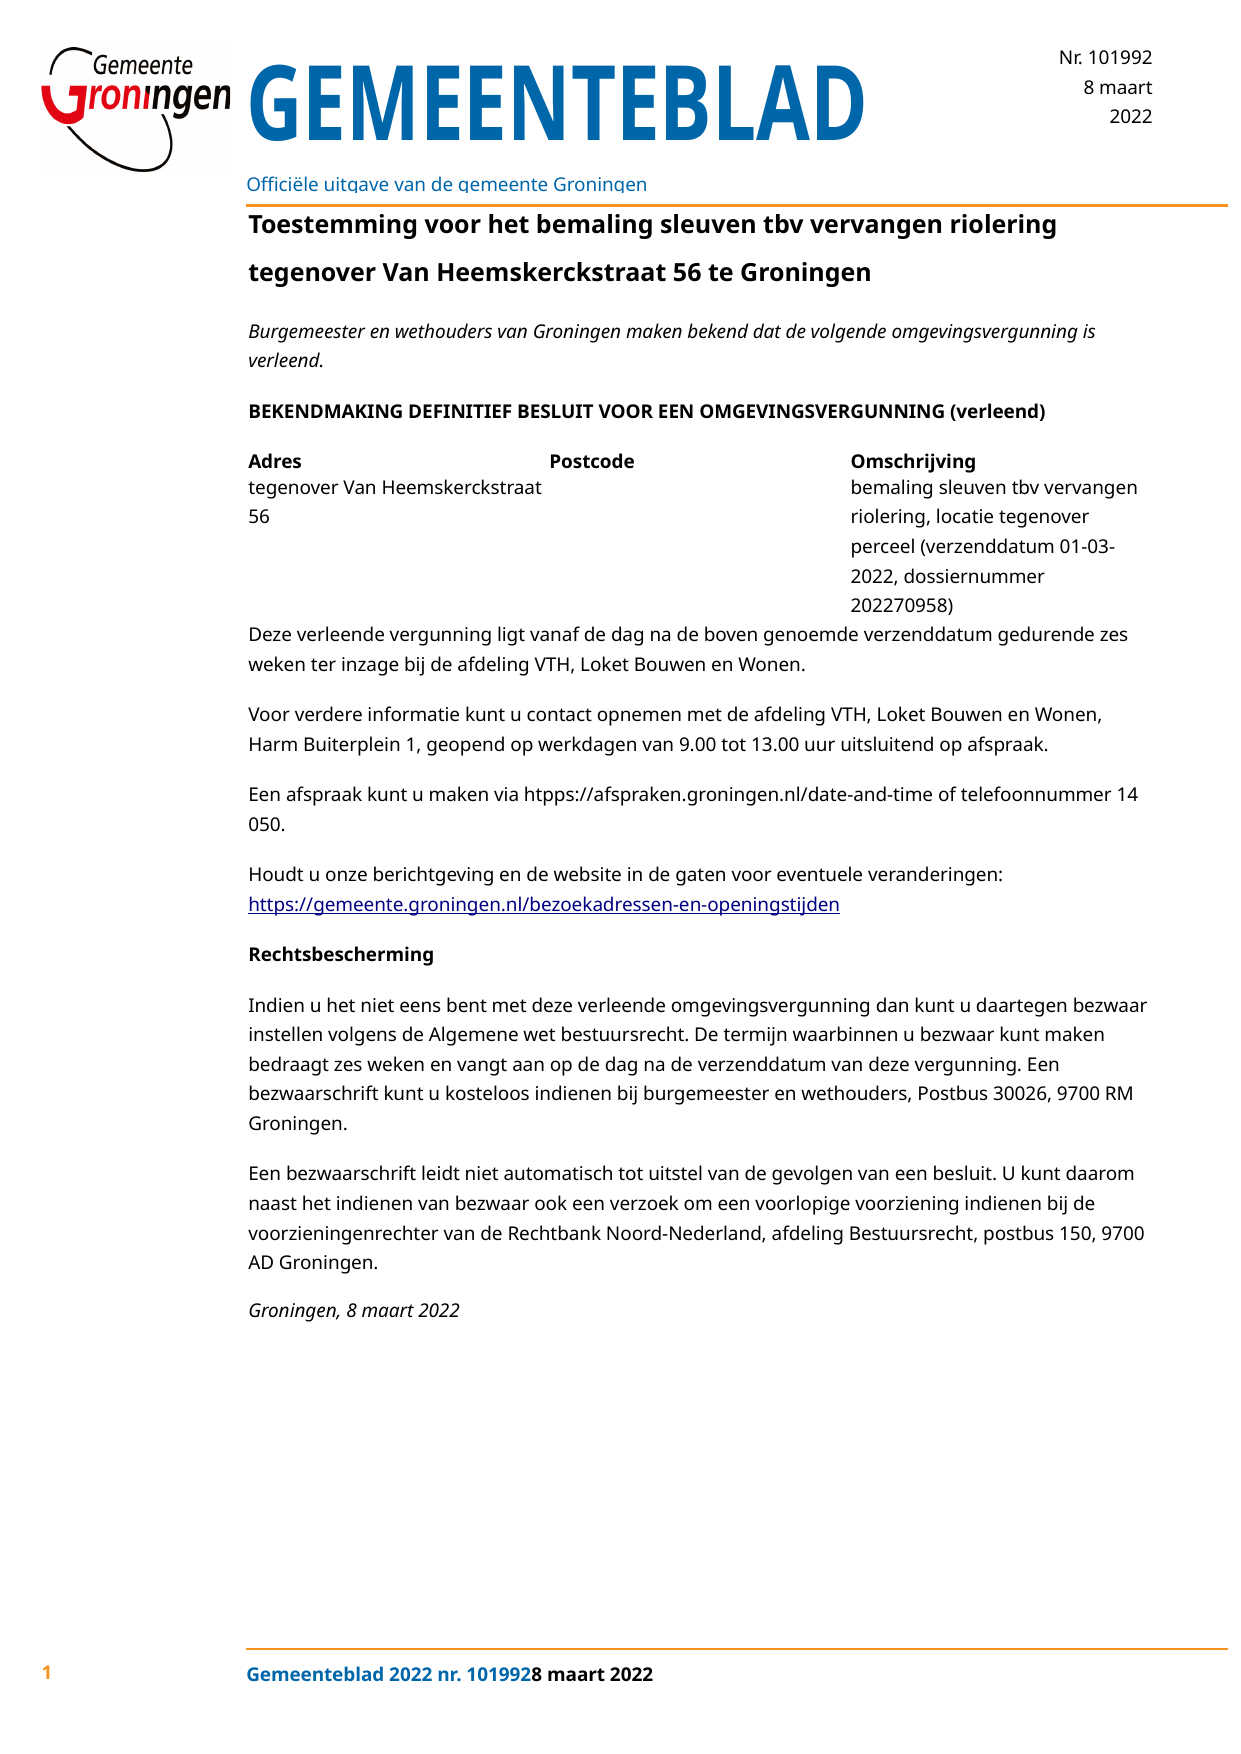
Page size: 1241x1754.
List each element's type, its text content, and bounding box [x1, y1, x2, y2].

table_header Postcode [549, 449, 850, 474]
text Voor verdere informatie kunt u contact opnemen met de afdeling VTH, Loket Bouwen en Wonen, Harm Buiterplein 1, geopend op werkdagen van 9.00 tot 13.00 uur uitsluitend op afspraak. [248, 701, 1152, 757]
text Burgemeester en wethouders van Groningen maken bekend dat de volgende omgevingsvergunning is verleend. [248, 318, 1152, 373]
table_cell tegenover Van Heemskerckstraat 56 [248, 474, 549, 618]
text BEKENDMAKING DEFINITIEF BESLUIT VOOR EEN OMGEVINGSVERGUNNING (verleend) [248, 398, 1152, 424]
text Toestemming voor het bemaling sleuven tbv vervangen riolering tegenover Van Heemskerckstraat 56 te Groningen [248, 207, 1152, 288]
table_cell [549, 474, 850, 618]
table_header Omschrijving [850, 449, 1152, 474]
text Groningen, 8 maart 2022 [248, 1297, 1152, 1323]
text Indien u het niet eens bent met deze verleende omgevingsvergunning dan kunt u daartegen bezwaar instellen volgens de Algemene wet bestuursrecht. De termijn waarbinnen u bezwaar kunt maken bedraagt zes weken en vangt aan op de dag na de verzenddatum van deze vergunning. Een bezwaarschrift kunt u kosteloos indienen bij burgemeester en wethouders, Postbus 30026, 9700 RM Groningen. [248, 992, 1152, 1136]
table_header Adres [248, 449, 549, 474]
text Houdt u onze berichtgeving en de website in de gaten voor eventuele veranderingen: https://gemeente.groningen.nl/bezoekadressen-en-openingstijden [248, 861, 1152, 917]
picture [41, 47, 231, 172]
text Rechtsbescherming [248, 941, 1152, 967]
text Deze verleende vergunning ligt vanaf de dag na de boven genoemde verzenddatum gedurende zes weken ter inzage bij de afdeling VTH, Loket Bouwen en Wonen. [248, 621, 1152, 677]
text Een afspraak kunt u maken via htpps://afspraken.groningen.nl/date-and-time of telefoonnummer 14 050. [248, 781, 1152, 837]
text Een bezwaarschrift leidt niet automatisch tot uitstel van de gevolgen van een besluit. U kunt daarom naast het indienen van bezwaar ook een verzoek om een voorlopige voorziening indienen bij de voorzieningenrechter van de Rechtbank Noord-Nederland, afdeling Bestuursrecht, postbus 150, 9700 AD Groningen. [248, 1161, 1152, 1275]
table_cell bemaling sleuven tbv vervangen riolering, locatie tegenover perceel (verzenddatum 01-03-2022, dossiernummer 202270958) [850, 474, 1152, 618]
